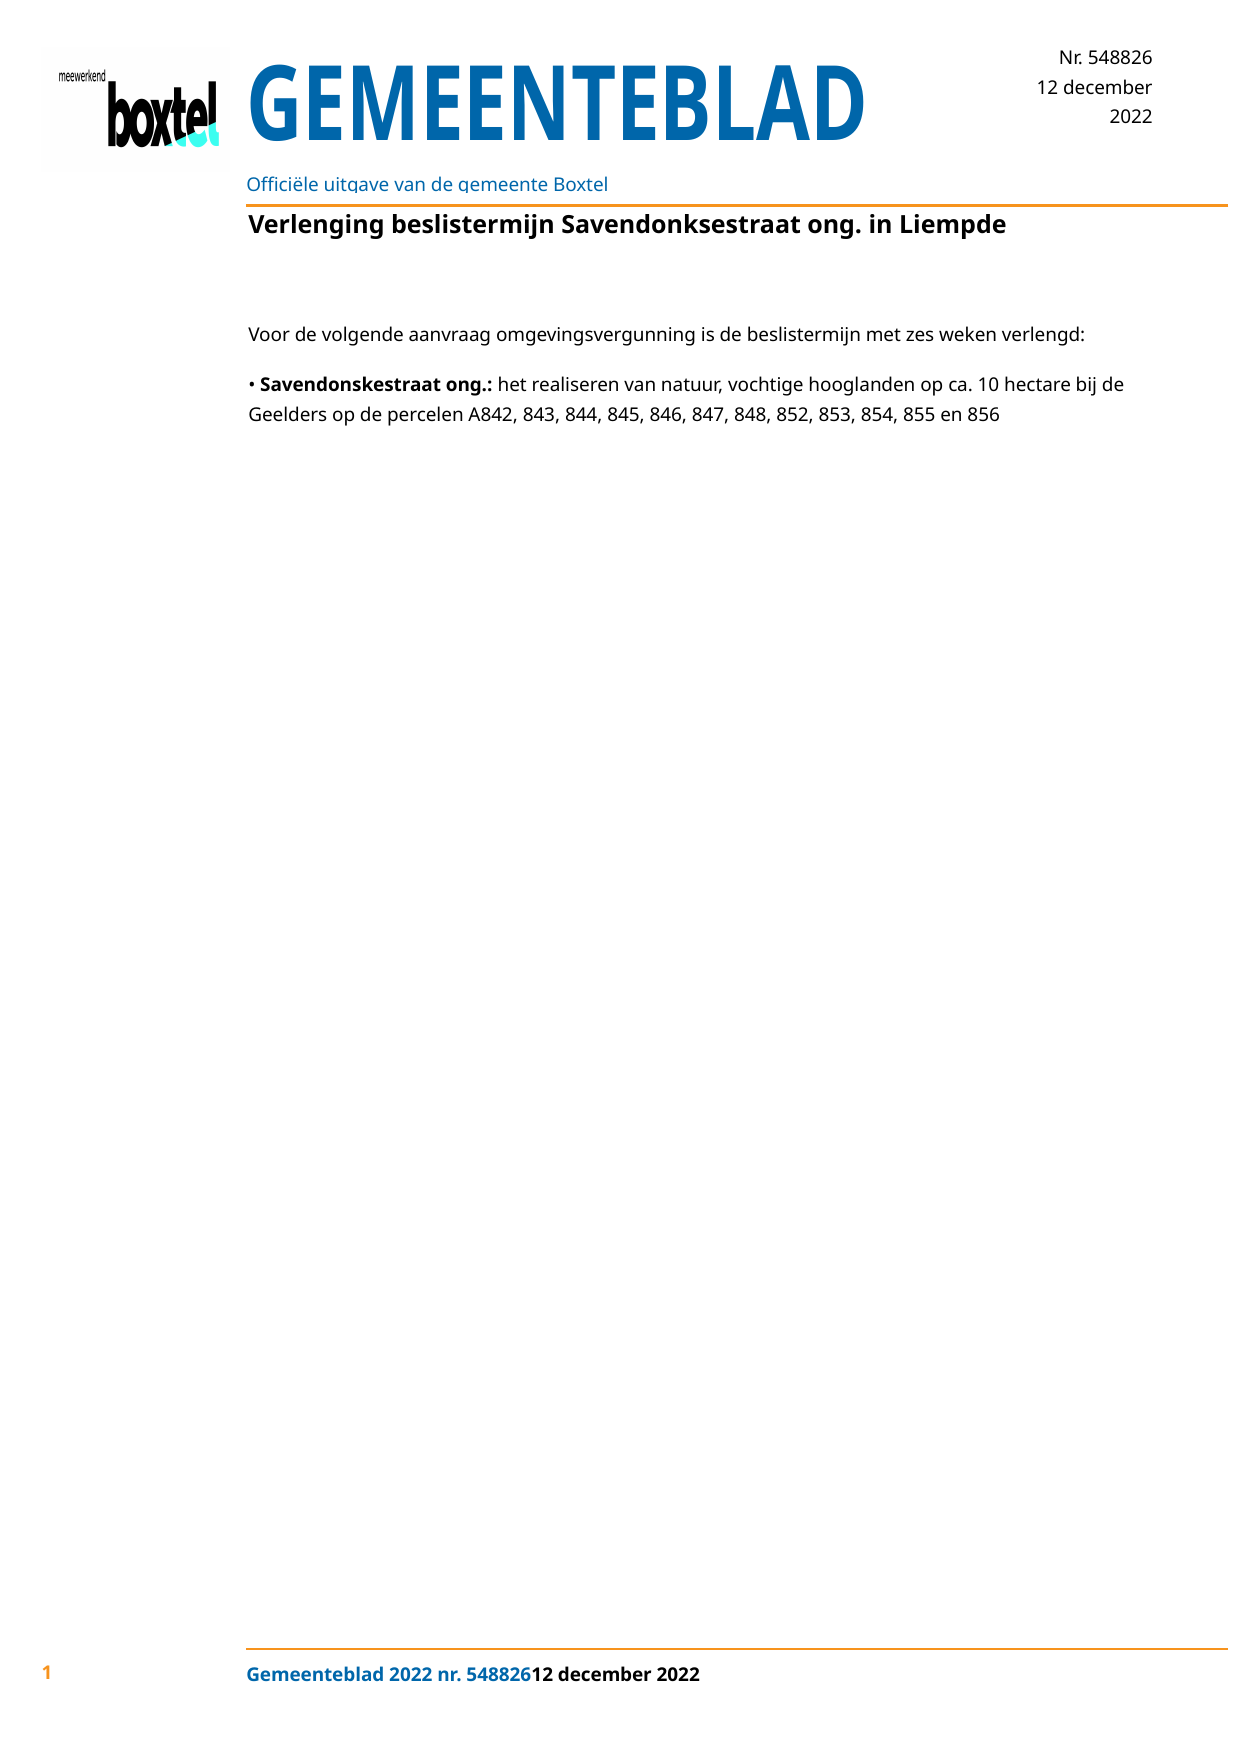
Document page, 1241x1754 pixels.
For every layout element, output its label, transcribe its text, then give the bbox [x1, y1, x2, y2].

text Verlenging beslistermijn Savendonksestraat ong. in Liempde [248, 207, 1152, 241]
text Voor de volgende aanvraag omgevingsvergunning is de beslistermijn met zes weken verlengd: [248, 321, 1152, 346]
text • Savendonskestraat ong.: het realiseren van natuur, vochtige hooglanden op ca. 10 hectare bij de Geelders op de percelen A842, 843, 844, 845, 846, 847, 848, 852, 853, 854, 855 en 856 [248, 371, 1152, 426]
picture [41, 47, 231, 172]
